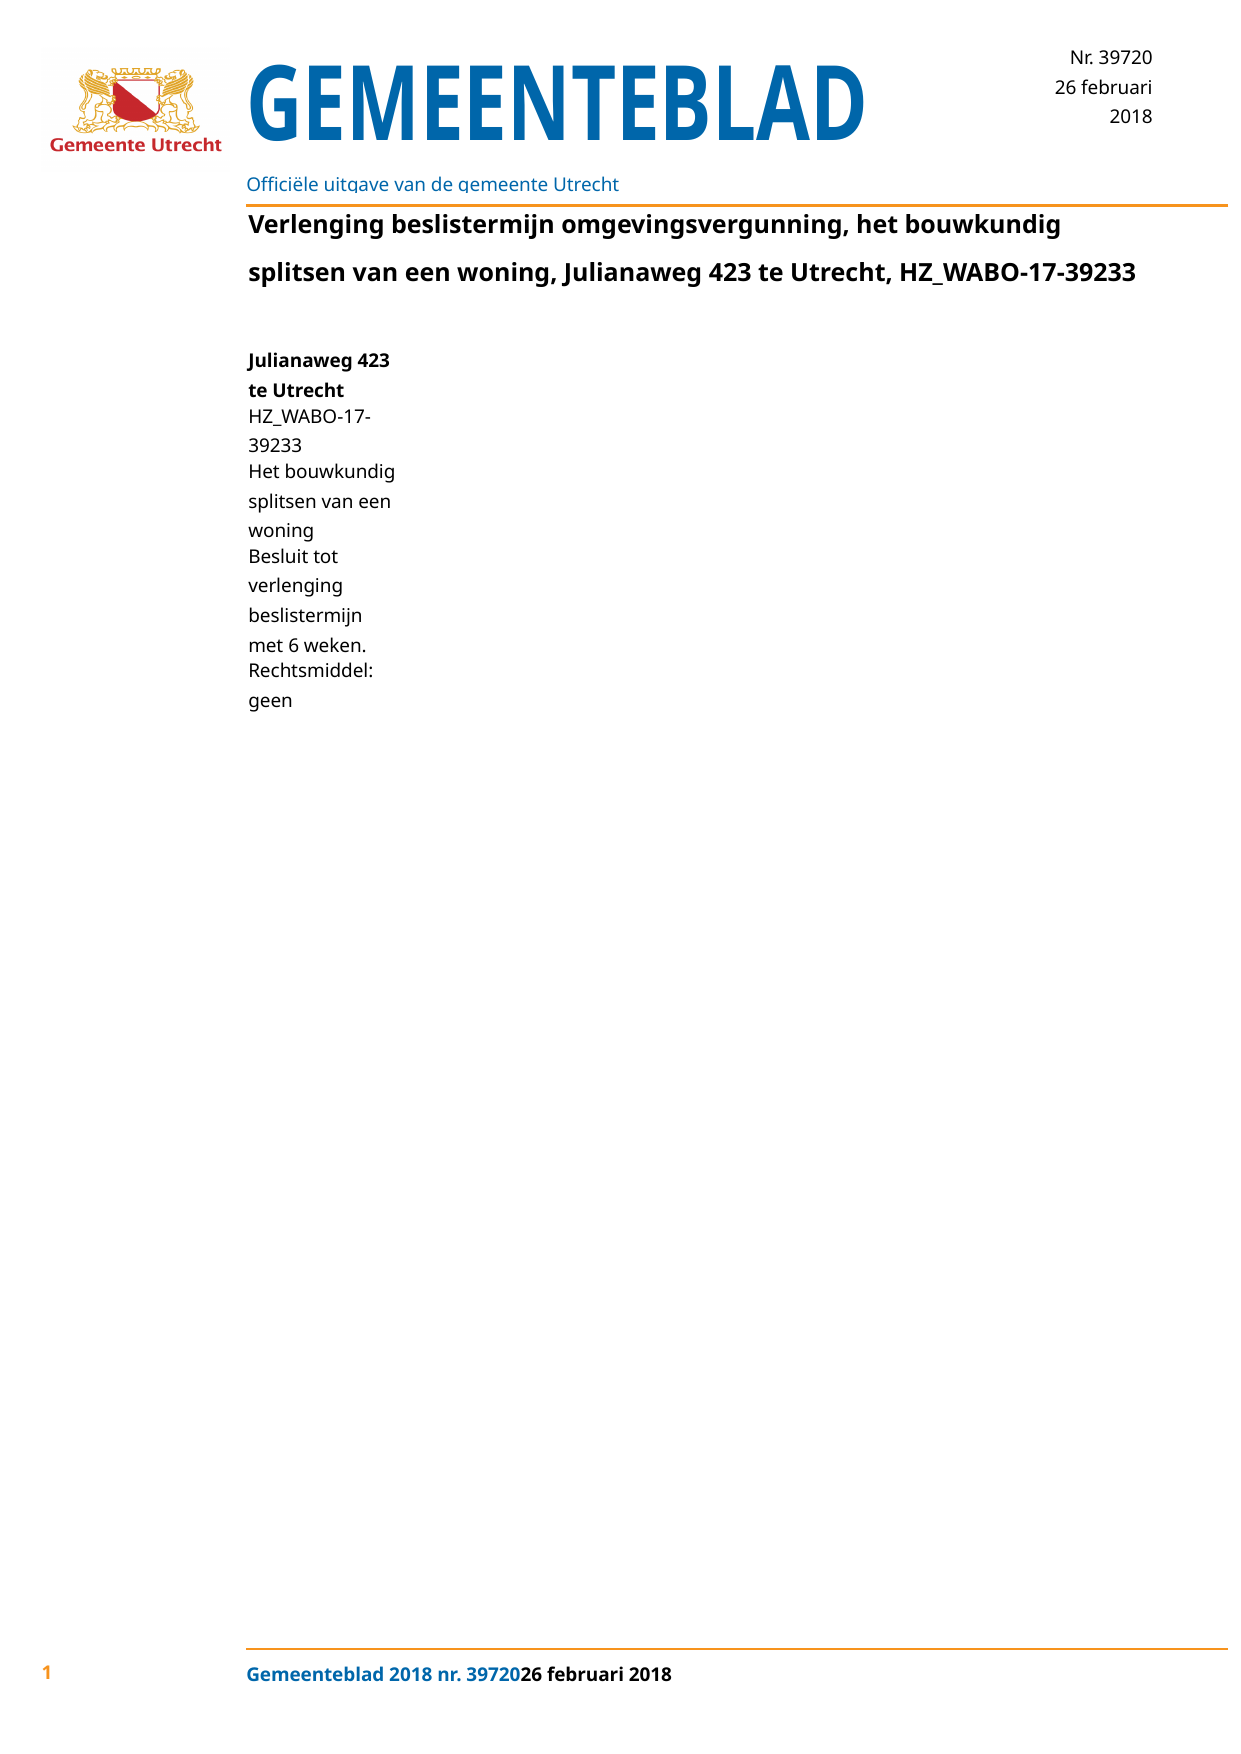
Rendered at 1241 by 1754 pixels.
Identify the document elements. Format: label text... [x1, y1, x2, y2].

table_cell [248, 713, 398, 739]
table_cell Het bouwkundig splitsen van een woning [248, 458, 398, 543]
table_cell [700, 713, 850, 739]
table_cell [399, 403, 549, 458]
table_cell [549, 713, 700, 739]
table_cell [399, 658, 549, 713]
table_cell HZ_WABO-17-39233 [248, 403, 398, 458]
table_cell Besluit tot verlenging beslistermijn met 6 weken. [248, 543, 398, 658]
table_cell [549, 403, 700, 458]
table_header Julianaweg 423 te Utrecht [248, 348, 398, 403]
table_cell [1001, 713, 1152, 739]
table_header [549, 348, 700, 403]
table_cell [549, 658, 700, 713]
table_cell [850, 713, 1001, 739]
table_header [399, 348, 549, 403]
table_cell [399, 713, 549, 739]
text Verlenging beslistermijn omgevingsvergunning, het bouwkundig splitsen van een woning, Julianaweg 423 te Utrecht, HZ_WABO-17-39233 [248, 207, 1152, 288]
table_cell Rechtsmiddel: geen [248, 658, 398, 713]
table_cell [399, 543, 549, 658]
picture [41, 47, 231, 172]
table_cell [549, 543, 700, 658]
